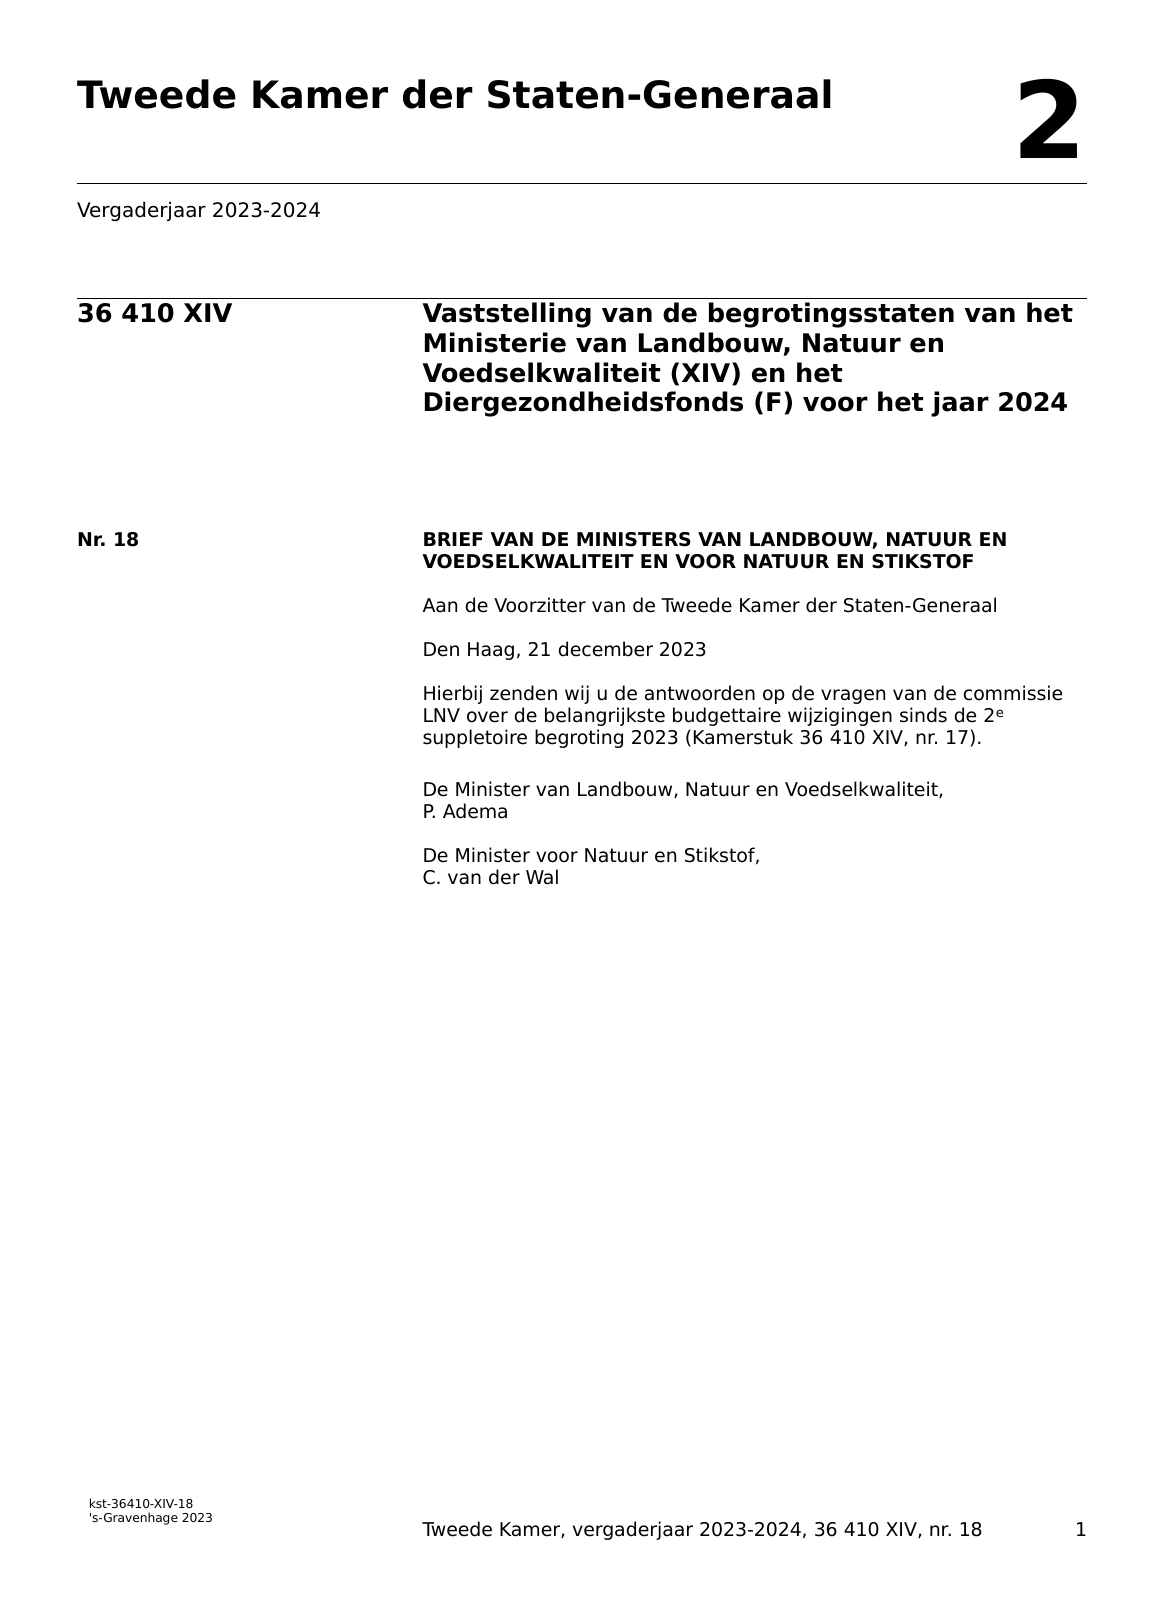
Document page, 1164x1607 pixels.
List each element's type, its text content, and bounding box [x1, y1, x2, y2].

subtitle 36 410 XIV Vaststelling van de begrotingsstaten van het Ministerie van Landbouw, Natuur en Voedselkwaliteit (XIV) en het Diergezondheidsfonds (F) voor het jaar 2024 [77, 299, 1087, 418]
text kst-36410-XIV-18 [88, 1497, 323, 1511]
text Den Haag, 21 december 2023 [422, 639, 1087, 661]
table_header 2 [886, 59, 1087, 183]
table_cell Vergaderjaar 2023-2024 [77, 184, 1087, 298]
text De Minister voor Natuur en Stikstof, C. van der Wal [422, 845, 1087, 889]
table_header Tweede Kamer der Staten-Generaal [77, 59, 886, 183]
text Hierbij zenden wij u de antwoorden op de vragen van de commissie LNV over de belangrijkste budgettaire wijzigingen sinds de 2e suppletoire begroting 2023 (Kamerstuk 36 410 XIV, nr. 17). [422, 683, 1087, 749]
text Aan de Voorzitter van de Tweede Kamer der Staten-Generaal [422, 595, 1087, 617]
text De Minister van Landbouw, Natuur en Voedselkwaliteit, P. Adema [422, 779, 1087, 823]
text 's-Gravenhage 2023 [88, 1511, 323, 1525]
subtitle Nr. 18 BRIEF VAN DE MINISTERS VAN LANDBOUW, NATUUR EN VOEDSELKWALITEIT EN VOOR NATUUR EN STIKSTOF [77, 529, 1087, 573]
